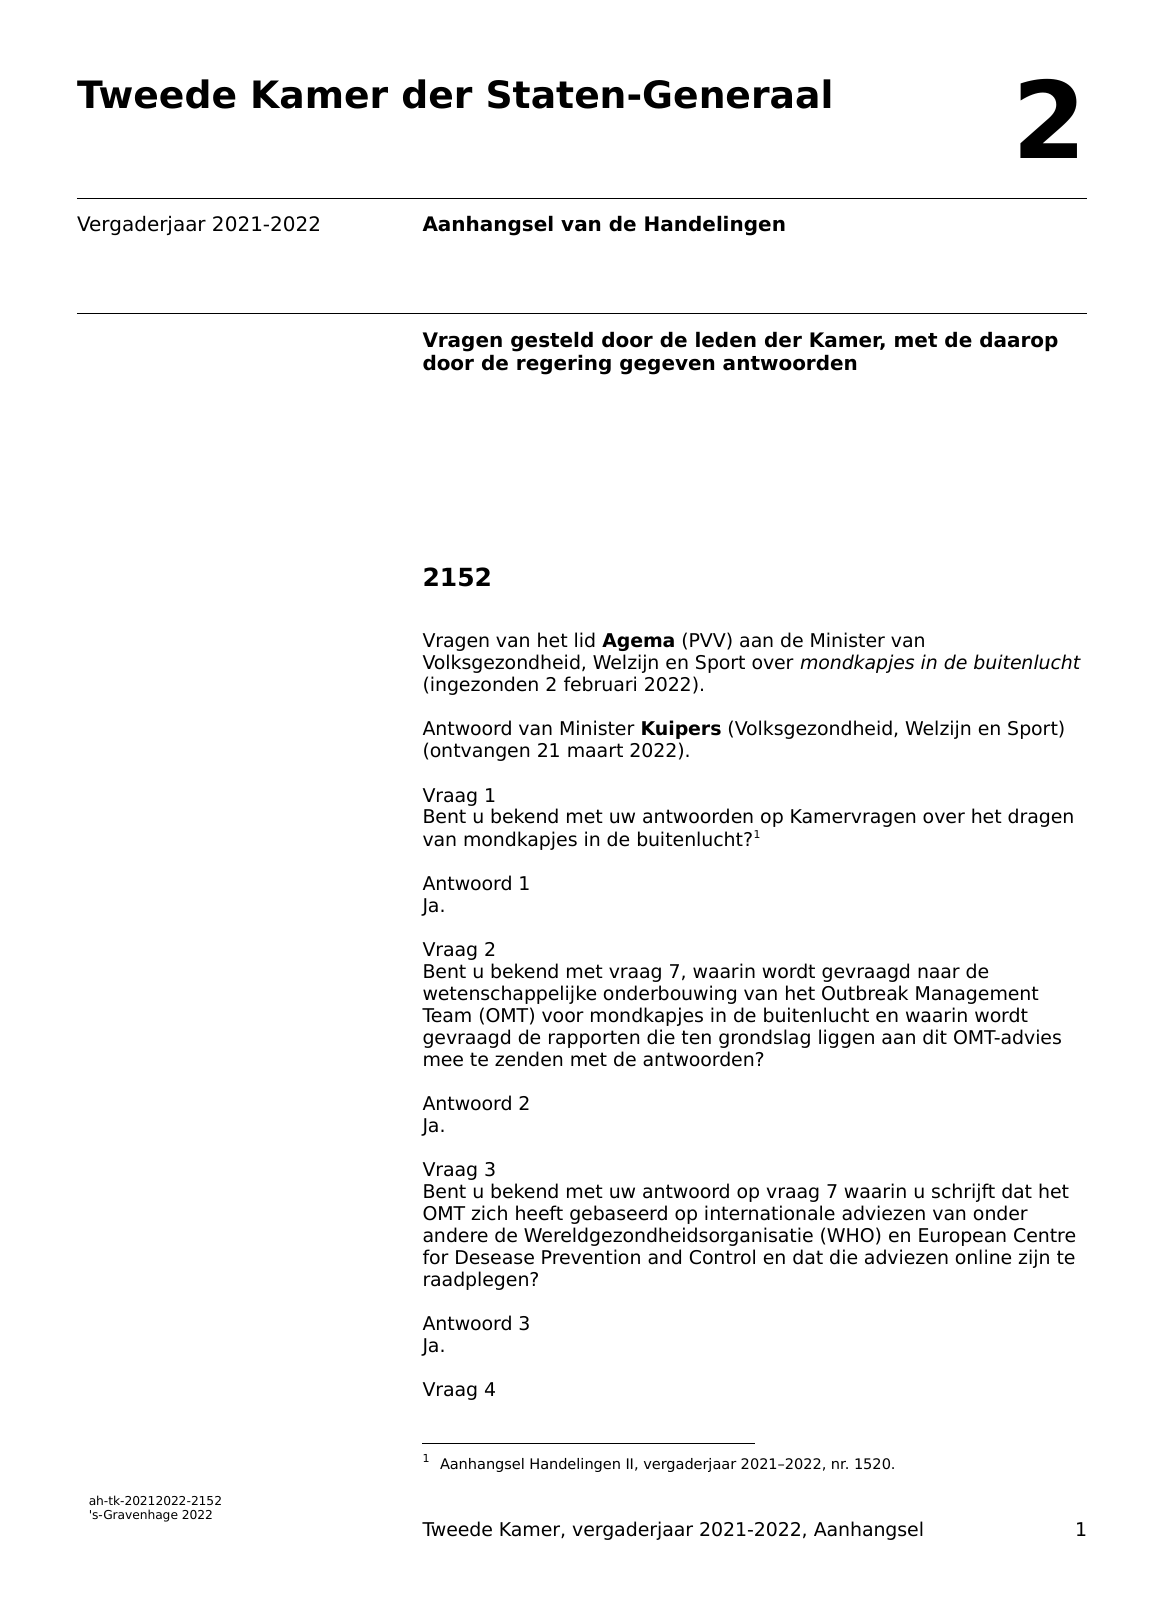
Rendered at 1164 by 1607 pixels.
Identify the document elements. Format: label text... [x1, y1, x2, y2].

text Antwoord 1 [422, 873, 1087, 894]
text ah-tk-20212022-2152 [88, 1494, 323, 1508]
table_header Tweede Kamer der Staten-Generaal [77, 59, 886, 198]
text Bent u bekend met uw antwoord op vraag 7 waarin u schrijft dat het OMT zich heeft gebaseerd op internationale adviezen van onder andere de Wereldgezondheidsorganisatie (WHO) en European Centre for Desease Prevention and Control en dat die adviezen online zijn te raadplegen? [422, 1181, 1087, 1291]
table_header 2 [886, 59, 1087, 198]
text Antwoord 2 [422, 1093, 1087, 1115]
table_cell Vragen gesteld door de leden der Kamer, met de daarop door de regering gegeven antwoorden [422, 314, 1087, 375]
text Vragen van het lid Agema (PVV) aan de Minister van Volksgezondheid, Welzijn en Sport over mondkapjes in de buitenlucht (ingezonden 2 februari 2022). [422, 630, 1087, 696]
text Antwoord van Minister Kuipers (Volksgezondheid, Welzijn en Sport) (ontvangen 21 maart 2022). [422, 718, 1087, 762]
text Vraag 2 [422, 939, 1087, 961]
text 2152 [422, 563, 1087, 592]
text Ja. [422, 894, 1087, 917]
text Antwoord 3 [422, 1313, 1087, 1335]
text Ja. [422, 1335, 1087, 1357]
table_cell Vergaderjaar 2021-2022 [77, 199, 422, 313]
text Vraag 4 [422, 1379, 1087, 1401]
text Vraag 1 [422, 784, 1087, 806]
text Bent u bekend met uw antwoorden op Kamervragen over het dragen van mondkapjes in de buitenlucht? [422, 806, 1087, 850]
text Bent u bekend met vraag 7, waarin wordt gevraagd naar de wetenschappelijke onderbouwing van het Outbreak Management Team (OMT) voor mondkapjes in de buitenlucht en waarin wordt gevraagd de rapporten die ten grondslag liggen aan dit OMT-advies mee te zenden met de antwoorden? [422, 961, 1087, 1071]
table_cell Aanhangsel van de Handelingen [422, 199, 1087, 313]
text 's-Gravenhage 2022 [88, 1508, 323, 1522]
text Aanhangsel Handelingen II, vergaderjaar 2021–2022, nr. 1520. [422, 1452, 1087, 1474]
text Ja. [422, 1115, 1087, 1137]
table_cell [77, 314, 422, 375]
text Vraag 3 [422, 1159, 1087, 1181]
